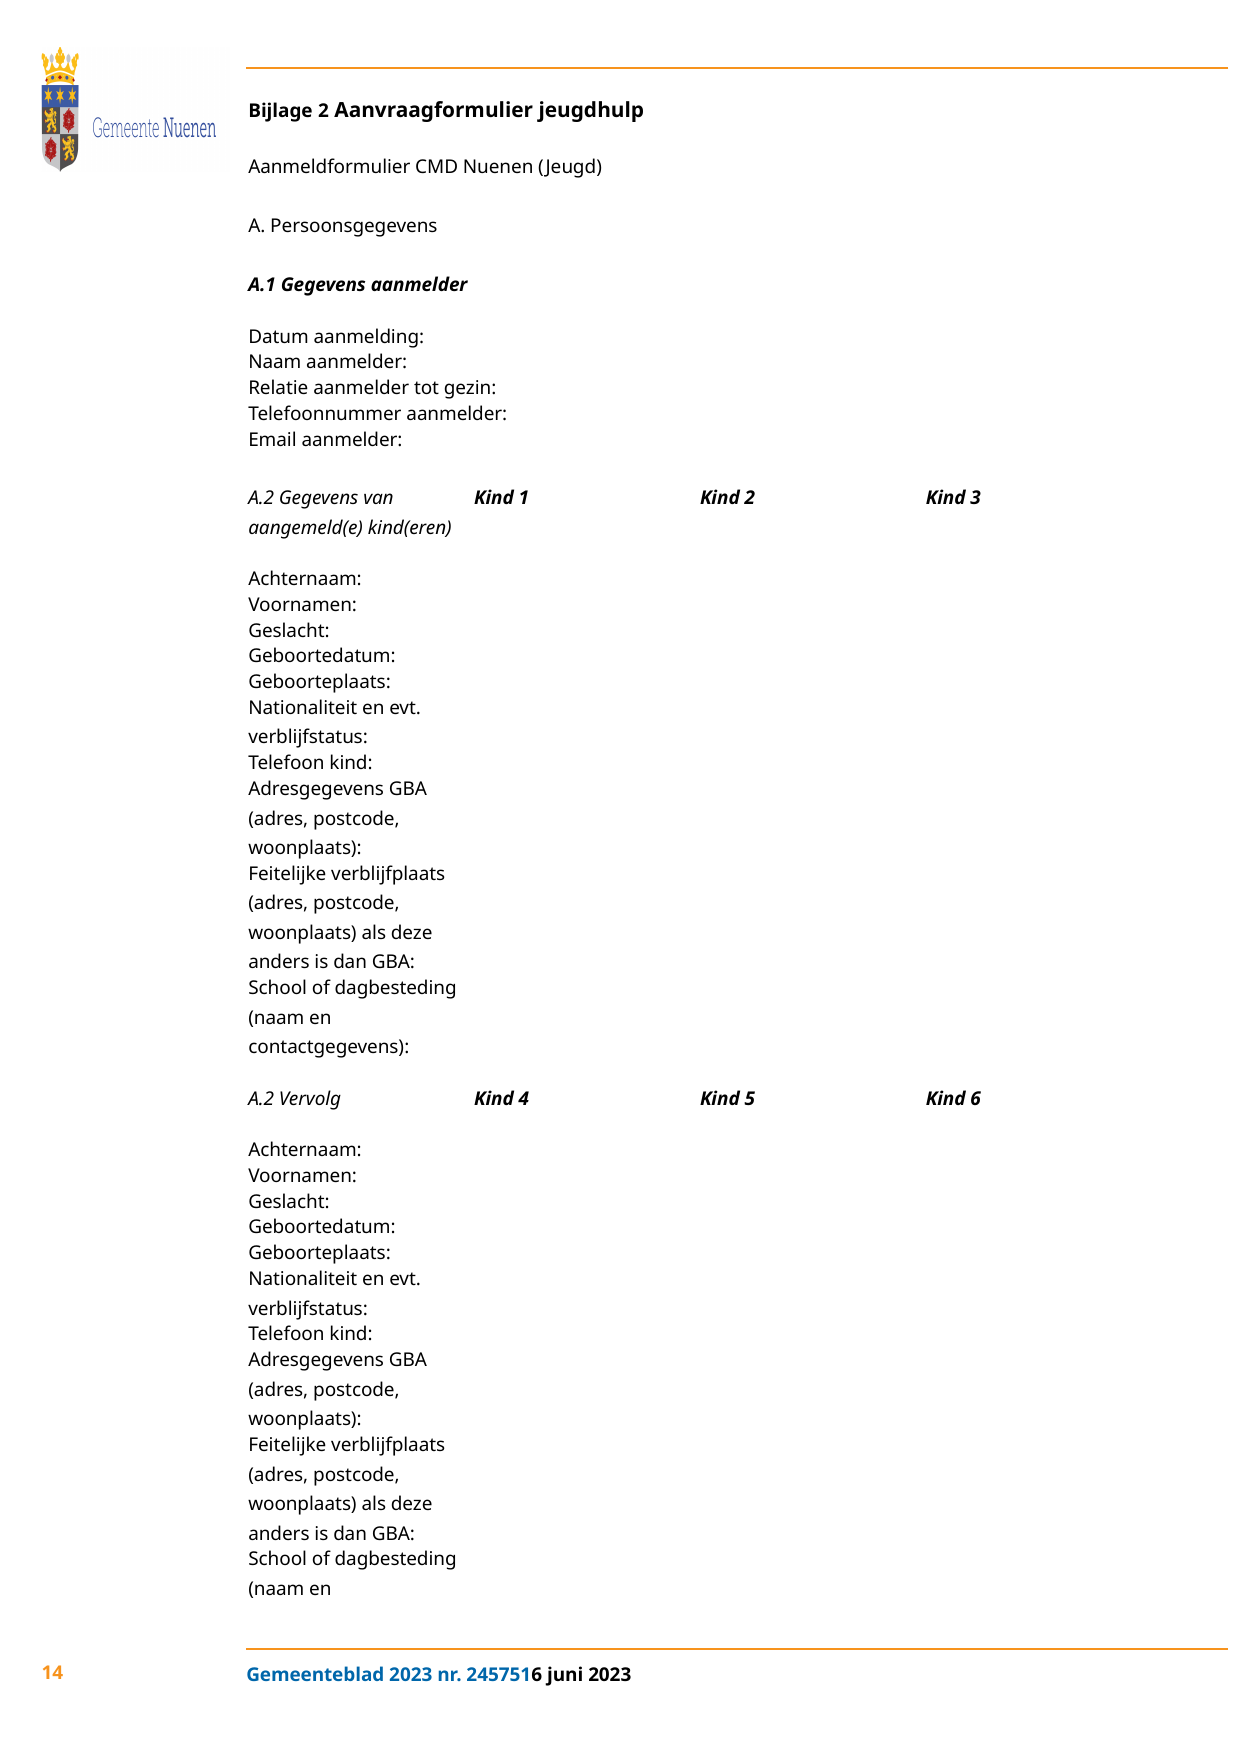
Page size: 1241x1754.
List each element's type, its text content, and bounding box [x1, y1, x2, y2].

table_cell [474, 775, 700, 860]
table_cell [700, 1346, 926, 1431]
table_cell Feitelijke verblijfplaats (adres, postcode, woonplaats) als deze anders is dan GBA: [248, 1431, 474, 1546]
table_cell [700, 1137, 926, 1162]
table_cell [700, 1188, 926, 1214]
table_cell Naam aanmelder: [248, 349, 700, 374]
table_cell [474, 1546, 700, 1601]
table_cell [474, 1265, 700, 1321]
table_cell [474, 1321, 700, 1346]
table_cell [700, 1240, 926, 1265]
table_cell [926, 1265, 1152, 1321]
table_cell Datum aanmelding: [248, 323, 700, 348]
table_cell [926, 975, 1152, 1059]
table_cell [700, 1265, 926, 1321]
text A. Persoonsgegevens [248, 212, 1152, 238]
table_cell [700, 565, 926, 591]
table_cell Telefoon kind: [248, 749, 474, 775]
table_cell [926, 775, 1152, 860]
table_cell Geslacht: [248, 617, 474, 643]
text Bijlage 2 Aanvraagformulier jeugdhulp [248, 95, 1152, 123]
table_cell [700, 1321, 926, 1346]
table_cell [474, 1346, 700, 1431]
table_cell [700, 668, 926, 694]
table_cell [926, 1346, 1152, 1431]
picture [41, 47, 231, 172]
table_cell [700, 400, 1152, 426]
table_cell Geboortedatum: [248, 643, 474, 668]
table_cell [474, 668, 700, 694]
table_cell [926, 1214, 1152, 1239]
table_cell [248, 1059, 1152, 1085]
table_cell [474, 1240, 700, 1265]
table_cell Geboorteplaats: [248, 1240, 474, 1265]
table_cell [700, 323, 1152, 348]
table_cell [474, 591, 700, 617]
table_cell [700, 426, 1152, 451]
table_header Kind 3 [926, 484, 1152, 540]
table_cell Nationaliteit en evt. verblijfstatus: [248, 694, 474, 749]
table_cell Achternaam: [248, 1137, 474, 1162]
table_cell [926, 1240, 1152, 1265]
table_cell [700, 1546, 926, 1601]
table_cell [474, 975, 700, 1059]
table_cell [474, 694, 700, 749]
table_cell [474, 1188, 700, 1214]
table_cell [248, 297, 1152, 323]
table_cell Relatie aanmelder tot gezin: [248, 374, 700, 400]
table_cell [926, 1162, 1152, 1188]
table_cell [700, 374, 1152, 400]
table_header [700, 271, 1152, 297]
table_cell [700, 749, 926, 775]
table_cell [700, 1214, 926, 1239]
table_cell Geslacht: [248, 1188, 474, 1214]
table_cell Voornamen: [248, 1162, 474, 1188]
table_cell [926, 749, 1152, 775]
table_cell [926, 1188, 1152, 1214]
table_cell [926, 617, 1152, 643]
table_cell [474, 1162, 700, 1188]
table_cell [474, 565, 700, 591]
table_cell [248, 540, 1152, 565]
table_cell Adresgegevens GBA (adres, postcode, woonplaats): [248, 775, 474, 860]
table_cell [700, 1162, 926, 1188]
table_cell [700, 349, 1152, 374]
table_cell School of dagbesteding (naam en [248, 1546, 474, 1601]
table_cell [700, 860, 926, 974]
table_cell Kind 6 [926, 1085, 1152, 1111]
table_cell [926, 643, 1152, 668]
table_cell [926, 1137, 1152, 1162]
table_cell [700, 643, 926, 668]
table_cell [700, 1431, 926, 1546]
table_cell [474, 1431, 700, 1546]
table_header Kind 2 [700, 484, 926, 540]
table_cell [926, 1546, 1152, 1601]
table_cell [700, 975, 926, 1059]
table_cell A.2 Vervolg [248, 1085, 474, 1111]
table_cell [926, 694, 1152, 749]
table_cell Feitelijke verblijfplaats (adres, postcode, woonplaats) als deze anders is dan GBA: [248, 860, 474, 974]
table_cell [248, 1111, 1152, 1137]
table_header Kind 1 [474, 484, 700, 540]
table_cell [700, 694, 926, 749]
table_cell [700, 775, 926, 860]
table_cell Geboorteplaats: [248, 668, 474, 694]
table_cell [474, 749, 700, 775]
table_cell Voornamen: [248, 591, 474, 617]
table_cell [474, 643, 700, 668]
table_cell Achternaam: [248, 565, 474, 591]
table_cell Telefoonnummer aanmelder: [248, 400, 700, 426]
table_cell [926, 565, 1152, 591]
text Aanmeldformulier CMD Nuenen (Jeugd) [248, 153, 1152, 179]
table_cell [700, 617, 926, 643]
table_cell [926, 1321, 1152, 1346]
table_cell Nationaliteit en evt. verblijfstatus: [248, 1265, 474, 1321]
table_cell Geboortedatum: [248, 1214, 474, 1239]
table_cell [474, 860, 700, 974]
table_cell [474, 617, 700, 643]
table_header A.2 Gegevens van aangemeld(e) kind(eren) [248, 484, 474, 540]
table_cell [700, 591, 926, 617]
table_cell Email aanmelder: [248, 426, 700, 451]
table_cell Kind 5 [700, 1085, 926, 1111]
table_cell [926, 591, 1152, 617]
table_cell Adresgegevens GBA (adres, postcode, woonplaats): [248, 1346, 474, 1431]
table_header A.1 Gegevens aanmelder [248, 271, 700, 297]
table_cell [926, 1431, 1152, 1546]
table_cell School of dagbesteding (naam en contactgegevens): [248, 975, 474, 1059]
table_cell [474, 1214, 700, 1239]
table_cell Telefoon kind: [248, 1321, 474, 1346]
table_cell [926, 860, 1152, 974]
table_cell [474, 1137, 700, 1162]
table_cell [926, 668, 1152, 694]
table_cell Kind 4 [474, 1085, 700, 1111]
